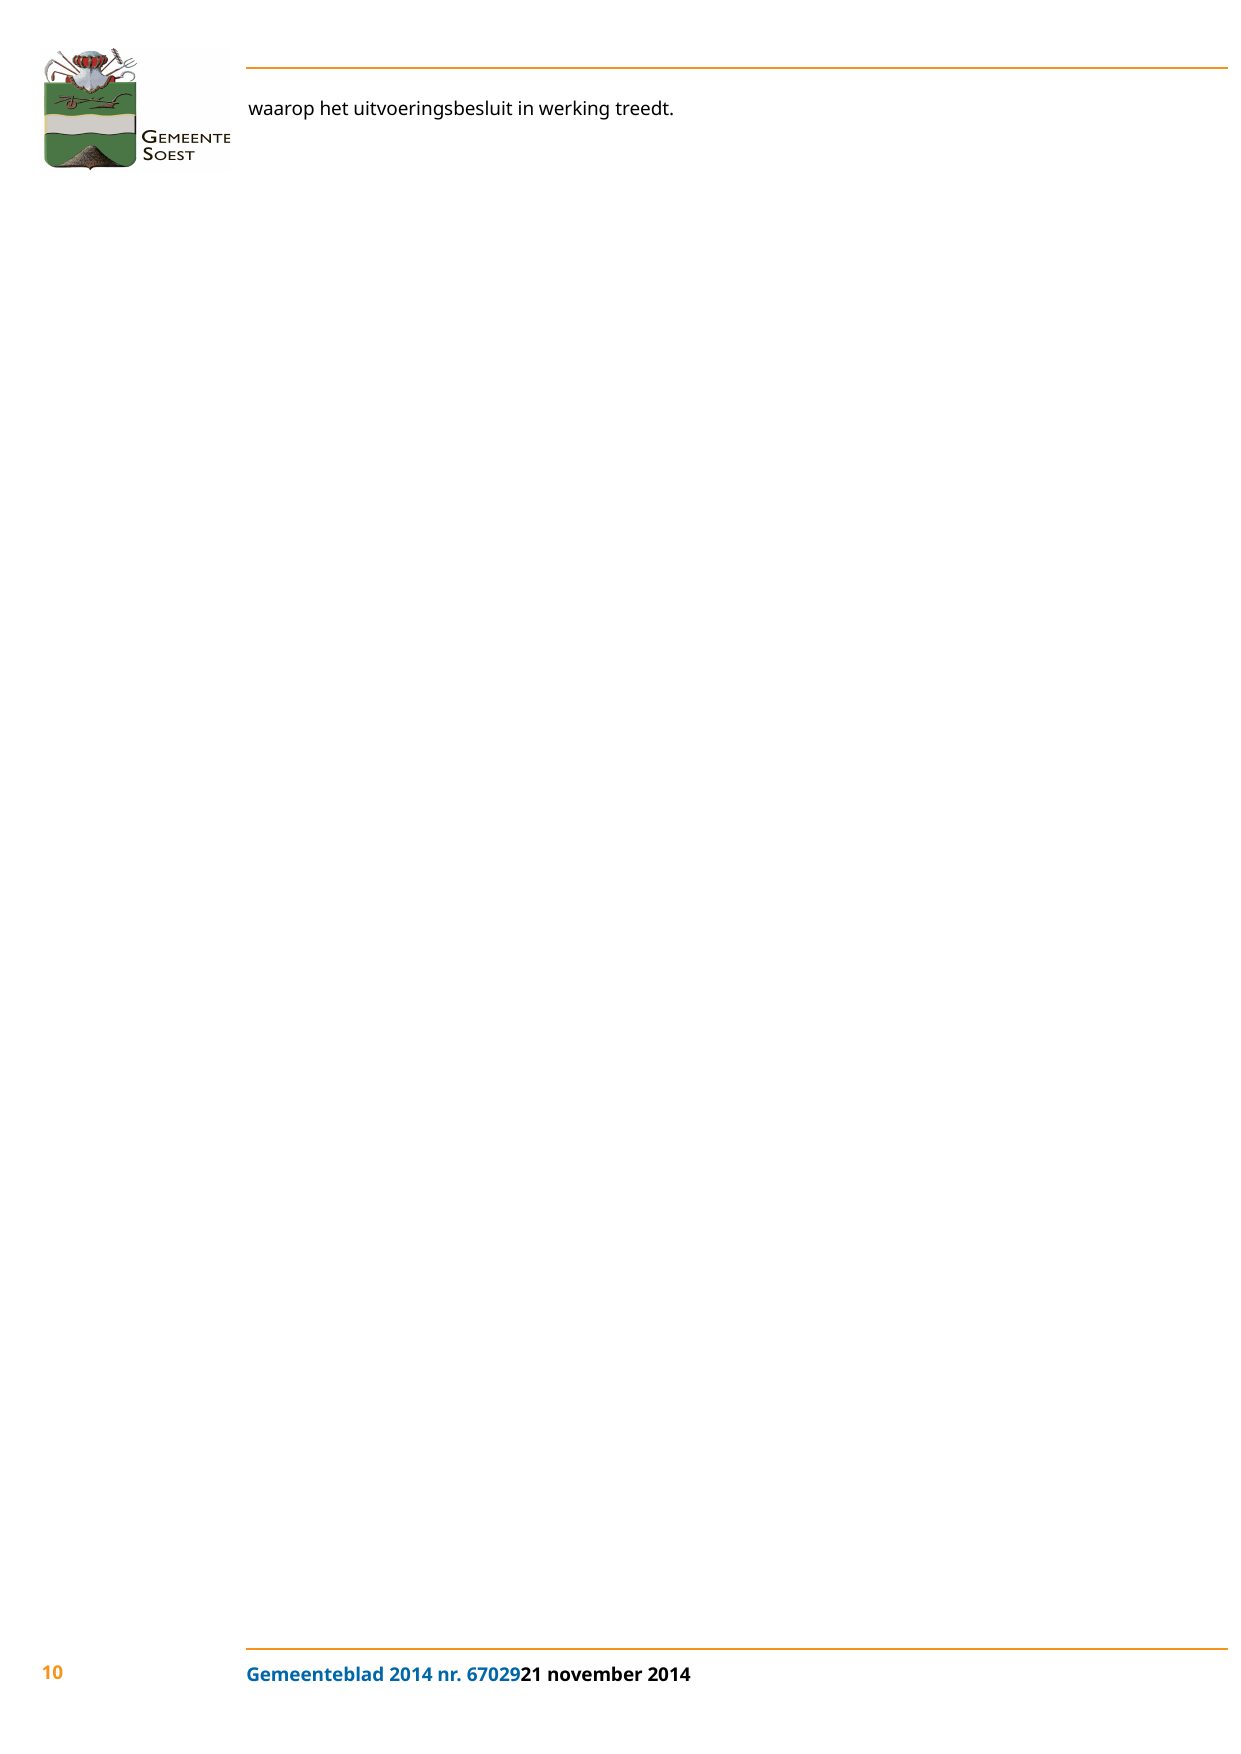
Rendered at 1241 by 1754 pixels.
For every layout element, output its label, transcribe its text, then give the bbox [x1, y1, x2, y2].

text waarop het uitvoeringsbesluit in werking treedt. [248, 95, 1152, 121]
picture [41, 47, 231, 172]
